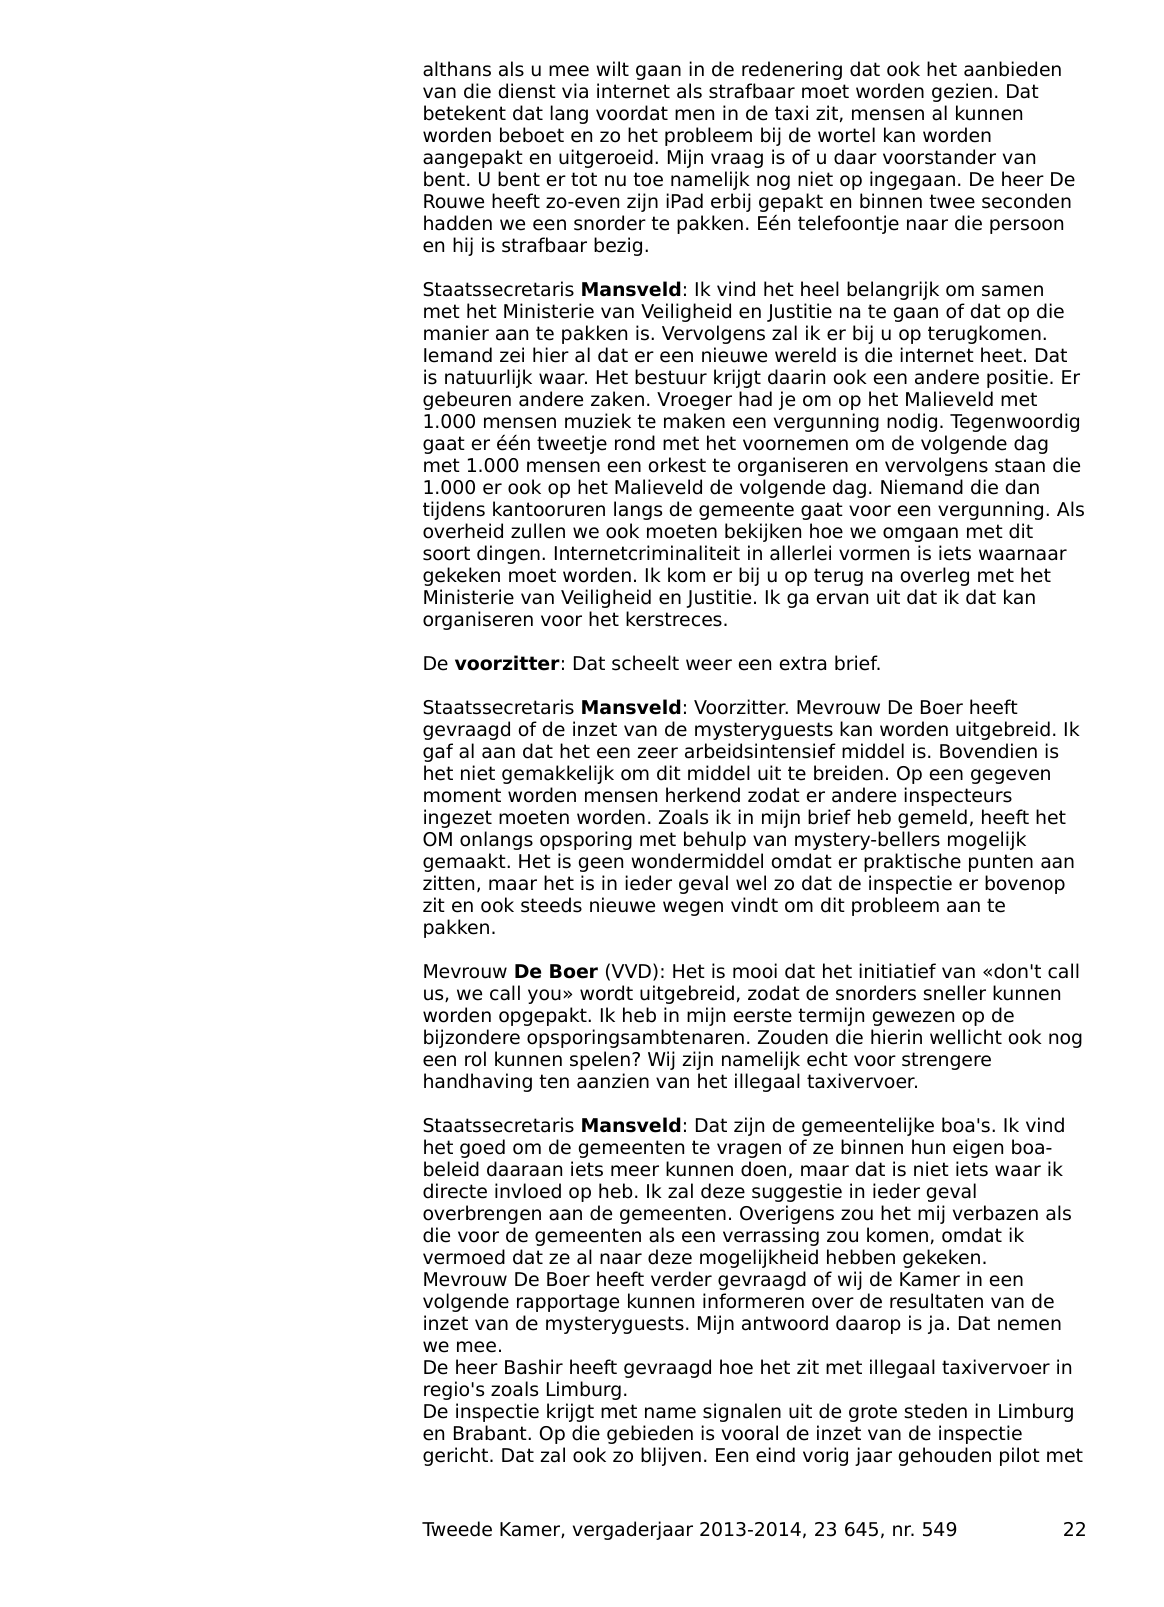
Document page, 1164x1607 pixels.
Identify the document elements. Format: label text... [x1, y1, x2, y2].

text Staatssecretaris Mansveld: Ik vind het heel belangrijk om samen met het Ministerie van Veiligheid en Justitie na te gaan of dat op die manier aan te pakken is. Vervolgens zal ik er bij u op terugkomen. Iemand zei hier al dat er een nieuwe wereld is die internet heet. Dat is natuurlijk waar. Het bestuur krijgt daarin ook een andere positie. Er gebeuren andere zaken. Vroeger had je om op het Malieveld met 1.000 mensen muziek te maken een vergunning nodig. Tegenwoordig gaat er één tweetje rond met het voornemen om de volgende dag met 1.000 mensen een orkest te organiseren en vervolgens staan die 1.000 er ook op het Malieveld de volgende dag. Niemand die dan tijdens kantooruren langs de gemeente gaat voor een vergunning. Als overheid zullen we ook moeten bekijken hoe we omgaan met dit soort dingen. Internetcriminaliteit in allerlei vormen is iets waarnaar gekeken moet worden. Ik kom er bij u op terug na overleg met het Ministerie van Veiligheid en Justitie. Ik ga ervan uit dat ik dat kan organiseren voor het kerstreces. [422, 279, 1087, 631]
text De heer Bashir heeft gevraagd hoe het zit met illegaal taxivervoer in regio's zoals Limburg. [422, 1357, 1087, 1401]
text Mevrouw De Boer (VVD): Het is mooi dat het initiatief van «don't call us, we call you» wordt uitgebreid, zodat de snorders sneller kunnen worden opgepakt. Ik heb in mijn eerste termijn gewezen op de bijzondere opsporingsambtenaren. Zouden die hierin wellicht ook nog een rol kunnen spelen? Wij zijn namelijk echt voor strengere handhaving ten aanzien van het illegaal taxivervoer. [422, 961, 1087, 1093]
text De voorzitter: Dat scheelt weer een extra brief. [422, 653, 1087, 675]
text Mevrouw De Boer heeft verder gevraagd of wij de Kamer in een volgende rapportage kunnen informeren over de resultaten van de inzet van de mysteryguests. Mijn antwoord daarop is ja. Dat nemen we mee. [422, 1269, 1087, 1357]
text De inspectie krijgt met name signalen uit de grote steden in Limburg en Brabant. Op die gebieden is vooral de inzet van de inspectie gericht. Dat zal ook zo blijven. Een eind vorig jaar gehouden pilot met [422, 1401, 1087, 1467]
text Staatssecretaris Mansveld: Voorzitter. Mevrouw De Boer heeft gevraagd of de inzet van de mysteryguests kan worden uitgebreid. Ik gaf al aan dat het een zeer arbeidsintensief middel is. Bovendien is het niet gemakkelijk om dit middel uit te breiden. Op een gegeven moment worden mensen herkend zodat er andere inspecteurs ingezet moeten worden. Zoals ik in mijn brief heb gemeld, heeft het OM onlangs opsporing met behulp van mystery-bellers mogelijk gemaakt. Het is geen wondermiddel omdat er praktische punten aan zitten, maar het is in ieder geval wel zo dat de inspectie er bovenop zit en ook steeds nieuwe wegen vindt om dit probleem aan te pakken. [422, 697, 1087, 939]
text althans als u mee wilt gaan in de redenering dat ook het aanbieden van die dienst via internet als strafbaar moet worden gezien. Dat betekent dat lang voordat men in de taxi zit, mensen al kunnen worden beboet en zo het probleem bij de wortel kan worden aangepakt en uitgeroeid. Mijn vraag is of u daar voorstander van bent. U bent er tot nu toe namelijk nog niet op ingegaan. De heer De Rouwe heeft zo-even zijn iPad erbij gepakt en binnen twee seconden hadden we een snorder te pakken. Eén telefoontje naar die persoon en hij is strafbaar bezig. [422, 59, 1087, 257]
text Staatssecretaris Mansveld: Dat zijn de gemeentelijke boa's. Ik vind het goed om de gemeenten te vragen of ze binnen hun eigen boa-beleid daaraan iets meer kunnen doen, maar dat is niet iets waar ik directe invloed op heb. Ik zal deze suggestie in ieder geval overbrengen aan de gemeenten. Overigens zou het mij verbazen als die voor de gemeenten als een verrassing zou komen, omdat ik vermoed dat ze al naar deze mogelijkheid hebben gekeken. [422, 1115, 1087, 1269]
